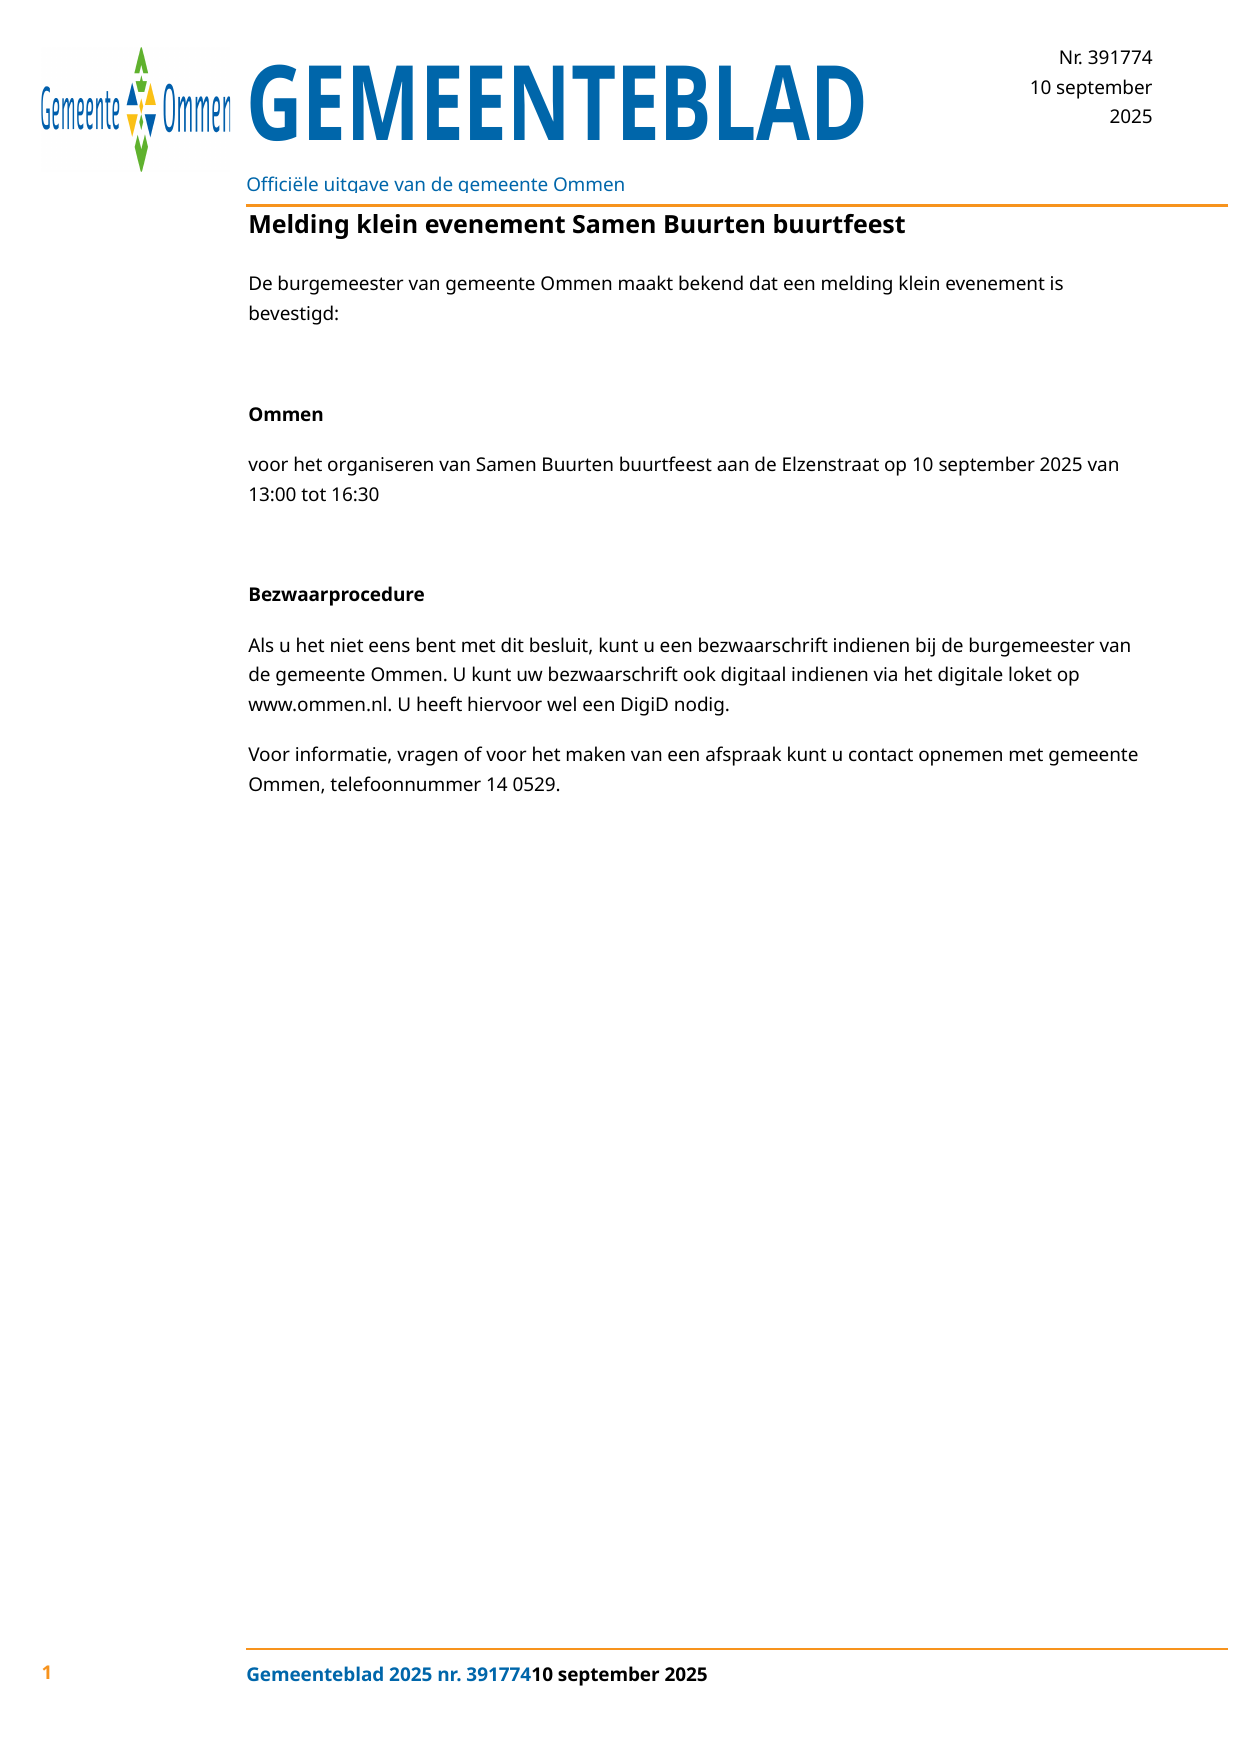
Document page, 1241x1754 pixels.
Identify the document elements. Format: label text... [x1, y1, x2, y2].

text voor het organiseren van Samen Buurten buurtfeest aan de Elzenstraat op 10 september 2025 van 13:00 tot 16:30 [248, 451, 1152, 506]
text Ommen [248, 401, 1152, 426]
text Bezwaarprocedure [248, 582, 1152, 607]
text Melding klein evenement Samen Buurten buurtfeest [248, 207, 1152, 241]
picture [41, 47, 231, 172]
text Voor informatie, vragen of voor het maken van een afspraak kunt u contact opnemen met gemeente Ommen, telefoonnummer 14 0529. [248, 742, 1152, 797]
text Als u het niet eens bent met dit besluit, kunt u een bezwaarschrift indienen bij de burgemeester van de gemeente Ommen. U kunt uw bezwaarschrift ook digitaal indienen via het digitale loket op www.ommen.nl. U heeft hiervoor wel een DigiD nodig. [248, 632, 1152, 717]
text De burgemeester van gemeente Ommen maakt bekend dat een melding klein evenement is bevestigd: [248, 270, 1152, 326]
